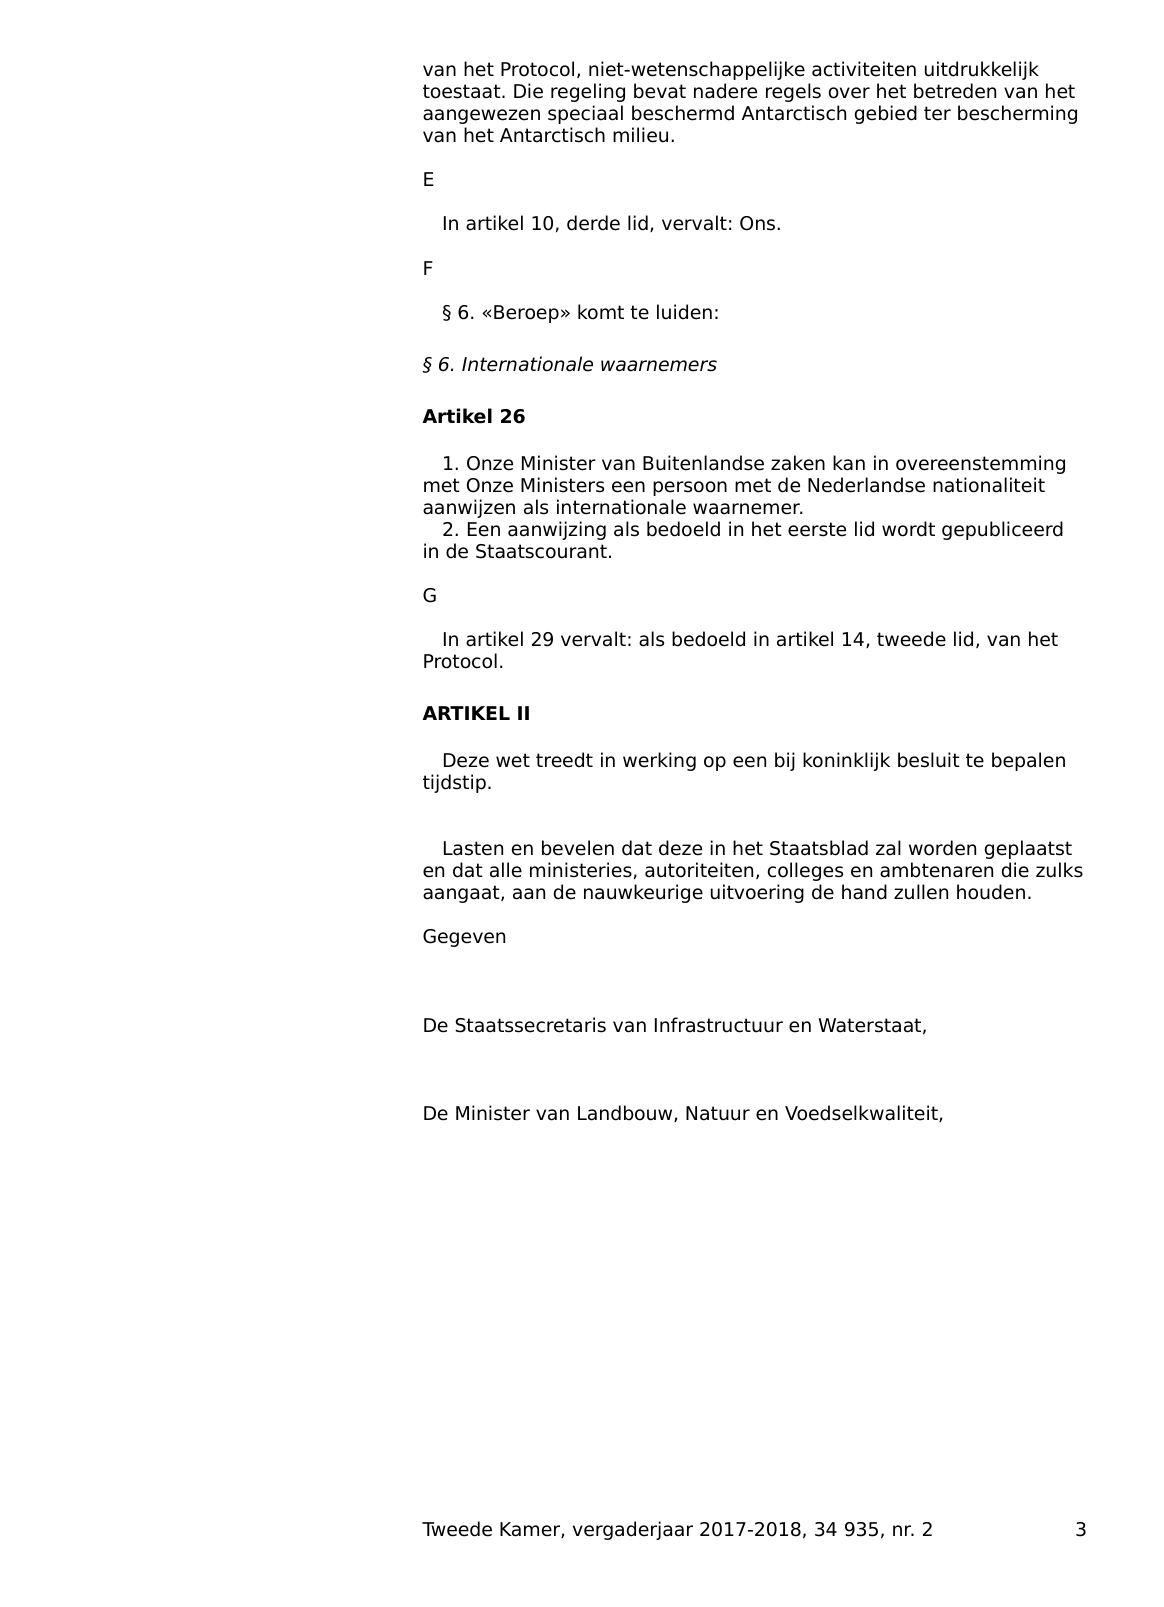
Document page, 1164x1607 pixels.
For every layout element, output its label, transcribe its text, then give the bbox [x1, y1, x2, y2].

subtitle ARTIKEL II [422, 703, 1087, 725]
text De Minister van Landbouw, Natuur en Voedselkwaliteit, [422, 1103, 1087, 1125]
text 1. Onze Minister van Buitenlandse zaken kan in overeenstemming met Onze Ministers een persoon met de Nederlandse nationaliteit aanwijzen als internationale waarnemer. [422, 453, 1087, 518]
text Gegeven [422, 926, 1087, 948]
text De Staatssecretaris van Infrastructuur en Waterstaat, [422, 1015, 1087, 1037]
subtitle § 6. Internationale waarnemers [422, 354, 1087, 376]
text In artikel 29 vervalt: als bedoeld in artikel 14, tweede lid, van het Protocol. [422, 629, 1087, 673]
text van het Protocol, niet-wetenschappelijke activiteiten uitdrukkelijk toestaat. Die regeling bevat nadere regels over het betreden van het aangewezen speciaal beschermd Antarctisch gebied ter bescherming van het Antarctisch milieu. [422, 59, 1087, 147]
text In artikel 10, derde lid, vervalt: Ons. [422, 213, 1087, 235]
subtitle Artikel 26 [422, 406, 1087, 428]
text G [422, 585, 1087, 607]
text E [422, 169, 1087, 191]
text Lasten en bevelen dat deze in het Staatsblad zal worden geplaatst en dat alle ministeries, autoriteiten, colleges en ambtenaren die zulks aangaat, aan de nauwkeurige uitvoering de hand zullen houden. [422, 838, 1087, 904]
text 2. Een aanwijzing als bedoeld in het eerste lid wordt gepubliceerd in de Staatscourant. [422, 518, 1087, 562]
text Deze wet treedt in werking op een bij koninklijk besluit te bepalen tijdstip. [422, 750, 1087, 794]
text § 6. «Beroep» komt te luiden: [422, 302, 1087, 324]
text F [422, 257, 1087, 279]
